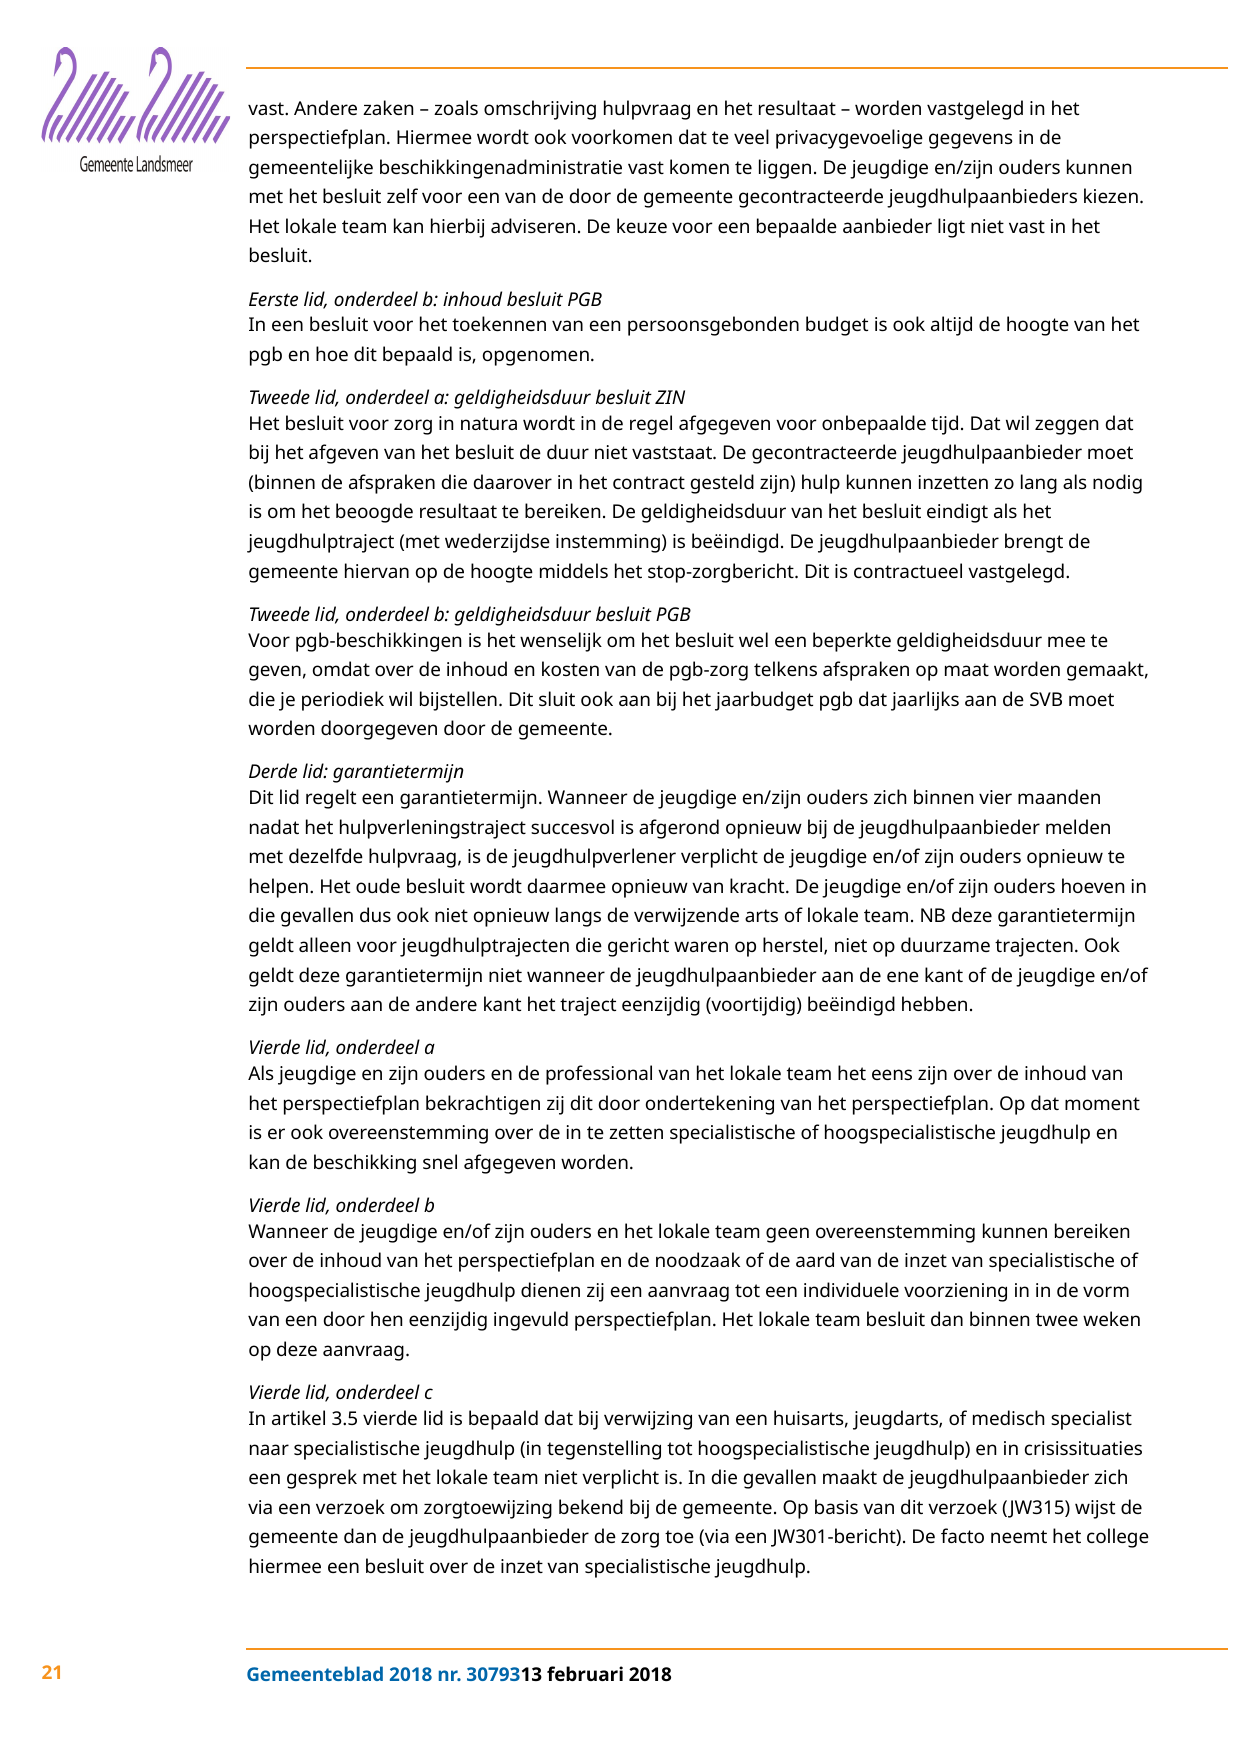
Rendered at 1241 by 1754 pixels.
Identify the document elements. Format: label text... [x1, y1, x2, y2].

text In artikel 3.5 vierde lid is bepaald dat bij verwijzing van een huisarts, jeugdarts, of medisch specialist naar specialistische jeugdhulp (in tegenstelling tot hoogspecialistische jeugdhulp) en in crisissituaties een gesprek met het lokale team niet verplicht is. In die gevallen maakt de jeugdhulpaanbieder zich via een verzoek om zorgtoewijzing bekend bij de gemeente. Op basis van dit verzoek (JW315) wijst de gemeente dan de jeugdhulpaanbieder de zorg toe (via een JW301-bericht). De facto neemt het college hiermee een besluit over de inzet van specialistische jeugdhulp. [248, 1405, 1152, 1579]
text Wanneer de jeugdige en/of zijn ouders en het lokale team geen overeenstemming kunnen bereiken over de inhoud van het perspectiefplan en de noodzaak of de aard van de inzet van specialistische of hoogspecialistische jeugdhulp dienen zij een aanvraag tot een individuele voorziening in in de vorm van een door hen eenzijdig ingevuld perspectiefplan. Het lokale team besluit dan binnen twee weken op deze aanvraag. [248, 1218, 1152, 1362]
text Als jeugdige en zijn ouders en de professional van het lokale team het eens zijn over de inhoud van het perspectiefplan bekrachtigen zij dit door ondertekening van het perspectiefplan. Op dat moment is er ook overeenstemming over de in te zetten specialistische of hoogspecialistische jeugdhulp en kan de beschikking snel afgegeven worden. [248, 1060, 1152, 1175]
text Tweede lid, onderdeel b: geldigheidsduur besluit PGB [248, 601, 1152, 627]
text Vierde lid, onderdeel a [248, 1034, 1152, 1060]
text In een besluit voor het toekennen van een persoonsgebonden budget is ook altijd de hoogte van het pgb en hoe dit bepaald is, opgenomen. [248, 312, 1152, 367]
text Eerste lid, onderdeel b: inhoud besluit PGB [248, 286, 1152, 312]
text Derde lid: garantietermijn [248, 759, 1152, 784]
text Voor pgb-beschikkingen is het wenselijk om het besluit wel een beperkte geldigheidsduur mee te geven, omdat over de inhoud en kosten van de pgb-zorg telkens afspraken op maat worden gemaakt, die je periodiek wil bijstellen. Dit sluit ook aan bij het jaarbudget pgb dat jaarlijks aan de SVB moet worden doorgegeven door de gemeente. [248, 627, 1152, 741]
text Het besluit voor zorg in natura wordt in de regel afgegeven voor onbepaalde tijd. Dat wil zeggen dat bij het afgeven van het besluit de duur niet vaststaat. De gecontracteerde jeugdhulpaanbieder moet (binnen de afspraken die daarover in het contract gesteld zijn) hulp kunnen inzetten zo lang als nodig is om het beoogde resultaat te bereiken. De geldigheidsduur van het besluit eindigt als het jeugdhulptraject (met wederzijdse instemming) is beëindigd. De jeugdhulpaanbieder brengt de gemeente hiervan op de hoogte middels het stop-zorgbericht. Dit is contractueel vastgelegd. [248, 410, 1152, 584]
text vast. Andere zaken – zoals omschrijving hulpvraag en het resultaat – worden vastgelegd in het perspectiefplan. Hiermee wordt ook voorkomen dat te veel privacygevoelige gegevens in de gemeentelijke beschikkingenadministratie vast komen te liggen. De jeugdige en/zijn ouders kunnen met het besluit zelf voor een van de door de gemeente gecontracteerde jeugdhulpaanbieders kiezen. Het lokale team kan hierbij adviseren. De keuze voor een bepaalde aanbieder ligt niet vast in het besluit. [248, 95, 1152, 268]
text Vierde lid, onderdeel c [248, 1379, 1152, 1405]
text Vierde lid, onderdeel b [248, 1192, 1152, 1218]
text Tweede lid, onderdeel a: geldigheidsduur besluit ZIN [248, 384, 1152, 410]
picture [41, 47, 231, 172]
text Dit lid regelt een garantietermijn. Wanneer de jeugdige en/zijn ouders zich binnen vier maanden nadat het hulpverleningstraject succesvol is afgerond opnieuw bij de jeugdhulpaanbieder melden met dezelfde hulpvraag, is de jeugdhulpverlener verplicht de jeugdige en/of zijn ouders opnieuw te helpen. Het oude besluit wordt daarmee opnieuw van kracht. De jeugdige en/of zijn ouders hoeven in die gevallen dus ook niet opnieuw langs de verwijzende arts of lokale team. NB deze garantietermijn geldt alleen voor jeugdhulptrajecten die gericht waren op herstel, niet op duurzame trajecten. Ook geldt deze garantietermijn niet wanneer de jeugdhulpaanbieder aan de ene kant of de jeugdige en/of zijn ouders aan de andere kant het traject eenzijdig (voortijdig) beëindigd hebben. [248, 784, 1152, 1017]
